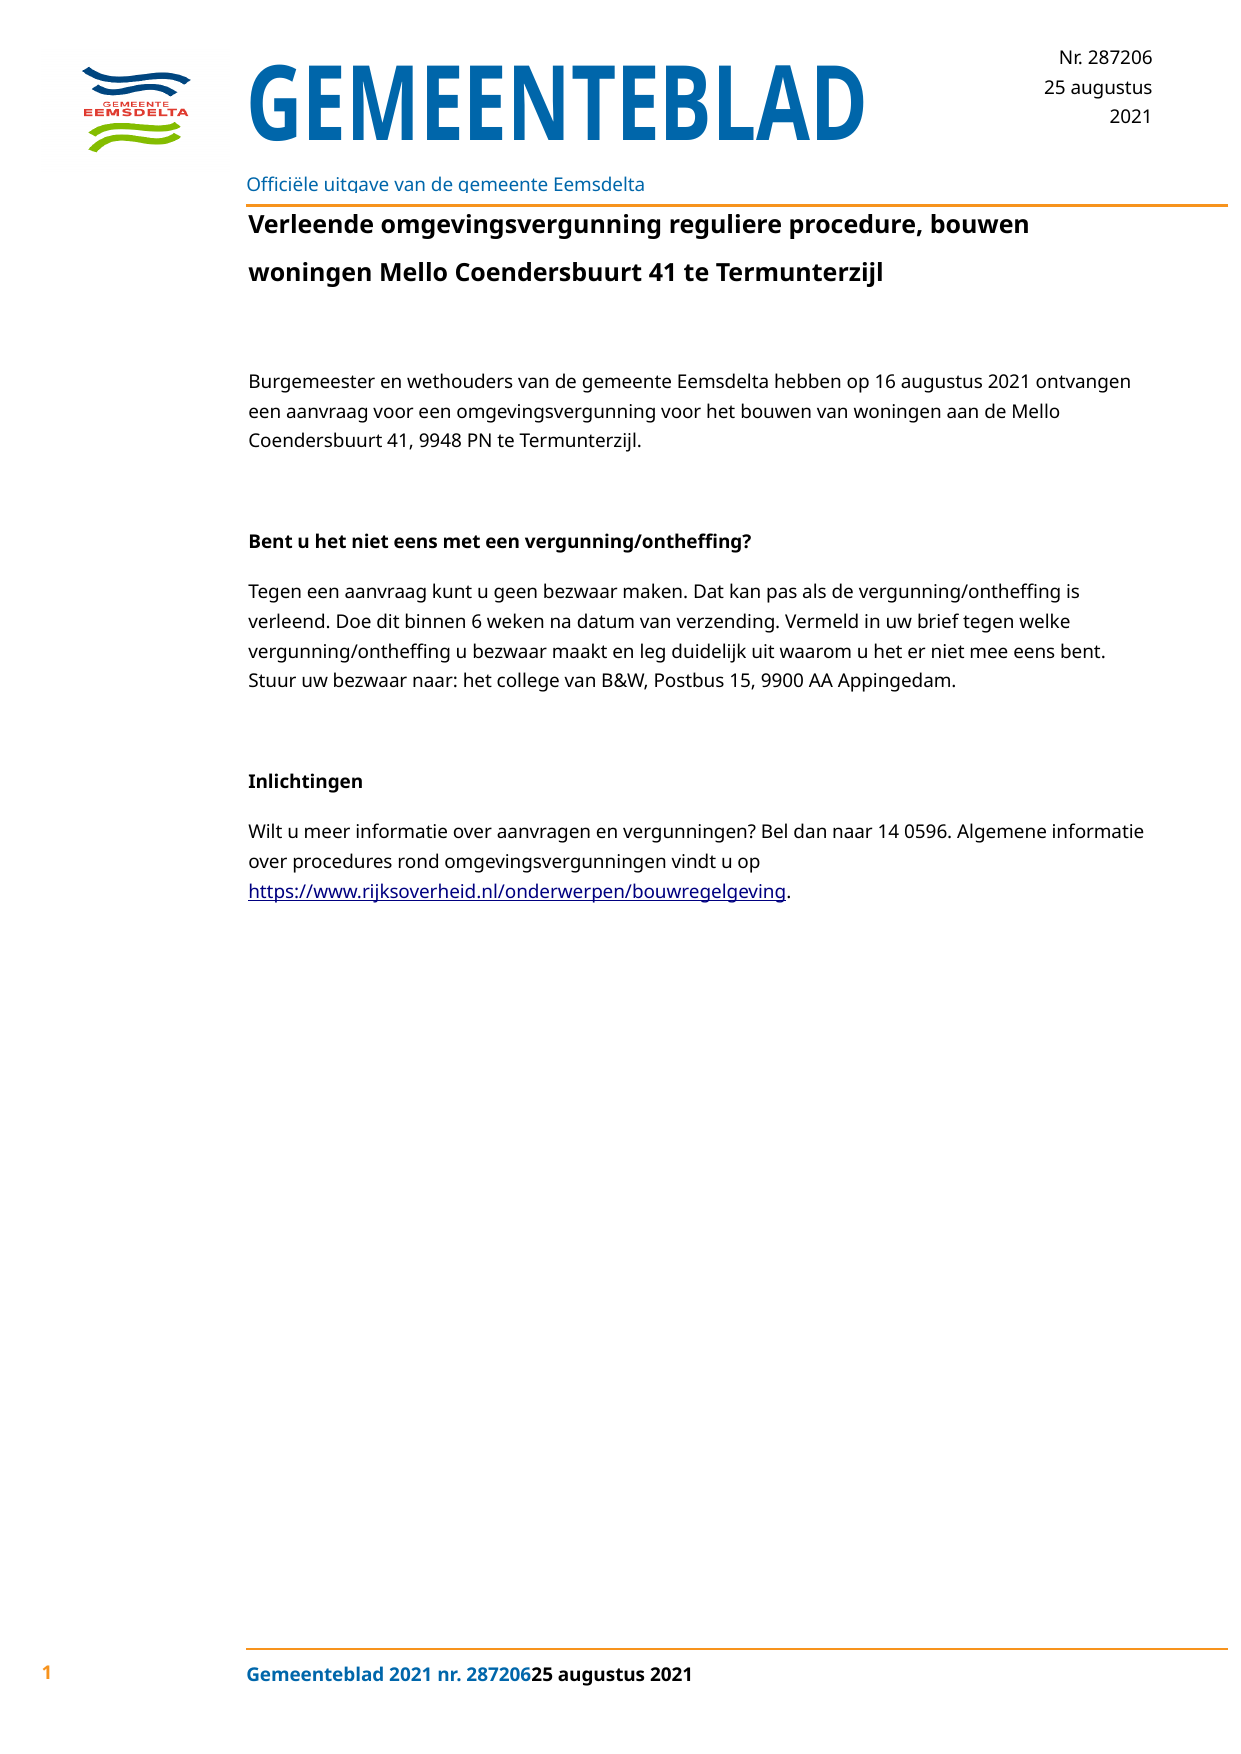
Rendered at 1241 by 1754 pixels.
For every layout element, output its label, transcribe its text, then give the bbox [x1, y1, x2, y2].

text Inlichtingen [248, 768, 1152, 794]
text Wilt u meer informatie over aanvragen en vergunningen? Bel dan naar 14 0596. Algemene informatie over procedures rond omgevingsvergunningen vindt u op https://www.rijksoverheid.nl/onderwerpen/bouwregelgeving. [248, 819, 1152, 904]
text Burgemeester en wethouders van de gemeente Eemsdelta hebben op 16 augustus 2021 ontvangen een aanvraag voor een omgevingsvergunning voor het bouwen van woningen aan de Mello Coendersbuurt 41, 9948 PN te Termunterzijl. [248, 368, 1152, 453]
text Verleende omgevingsvergunning reguliere procedure, bouwen woningen Mello Coendersbuurt 41 te Termunterzijl [248, 207, 1152, 288]
text Bent u het niet eens met een vergunning/ontheffing? [248, 528, 1152, 554]
picture [41, 47, 231, 172]
text Tegen een aanvraag kunt u geen bezwaar maken. Dat kan pas als de vergunning/ontheffing is verleend. Doe dit binnen 6 weken na datum van verzending. Vermeld in uw brief tegen welke vergunning/ontheffing u bezwaar maakt en leg duidelijk uit waarom u het er niet mee eens bent. Stuur uw bezwaar naar: het college van B&W, Postbus 15, 9900 AA Appingedam. [248, 579, 1152, 693]
